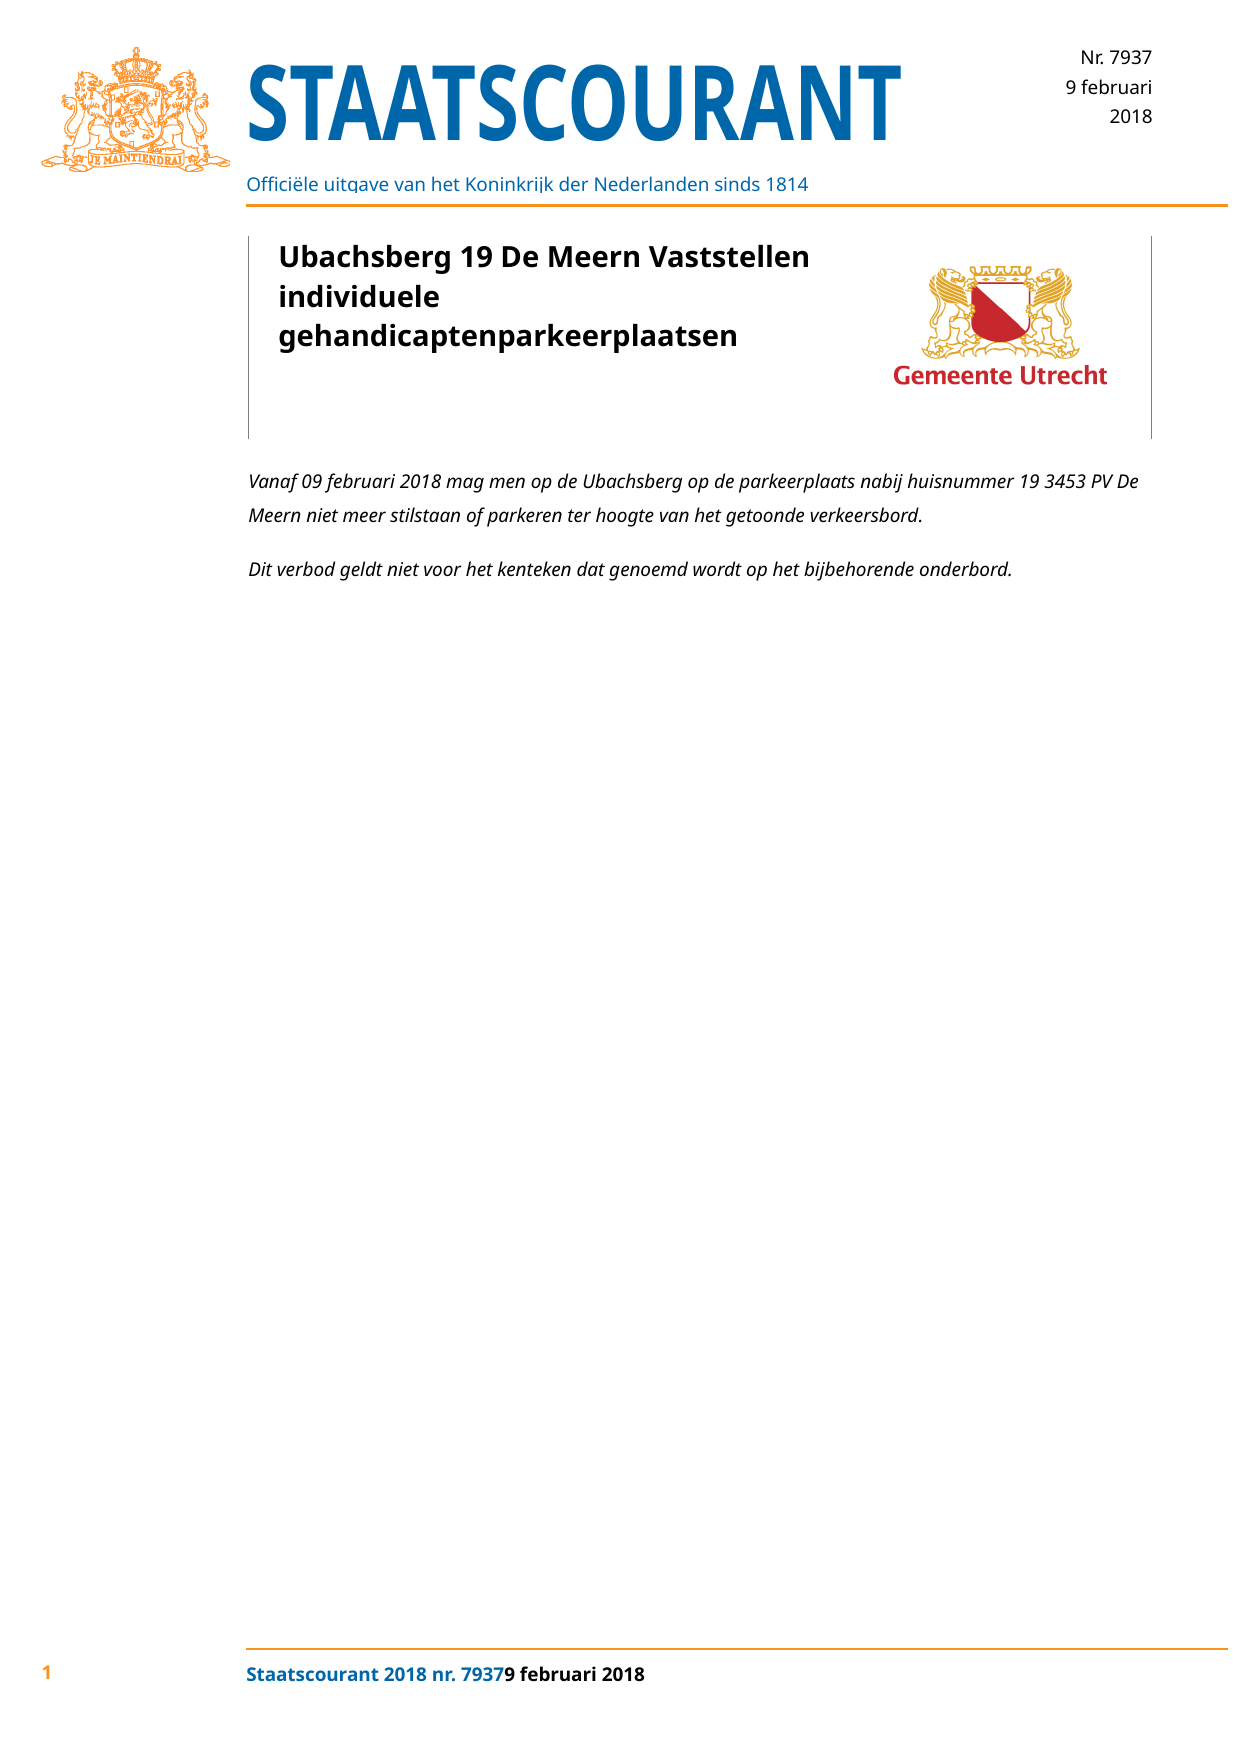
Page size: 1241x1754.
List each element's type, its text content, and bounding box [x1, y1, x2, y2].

text Vanaf 09 februari 2018 mag men op de Ubachsberg op de parkeerplaats nabij huisnummer 19 3453 PV De Meern niet meer stilstaan of parkeren ter hoogte van het getoonde verkeersbord. [248, 469, 1152, 528]
text Dit verbod geldt niet voor het kenteken dat genoemd wordt op het bijbehorende onderbord. [248, 556, 1152, 582]
picture [41, 47, 231, 172]
table_header [1119, 236, 1151, 413]
table_header Ubachsberg 19 De Meern Vaststellen individuele gehandicaptenparkeerplaatsen [249, 236, 850, 439]
table_header [850, 236, 882, 413]
picture [882, 236, 1119, 414]
table_header [850, 414, 1151, 439]
